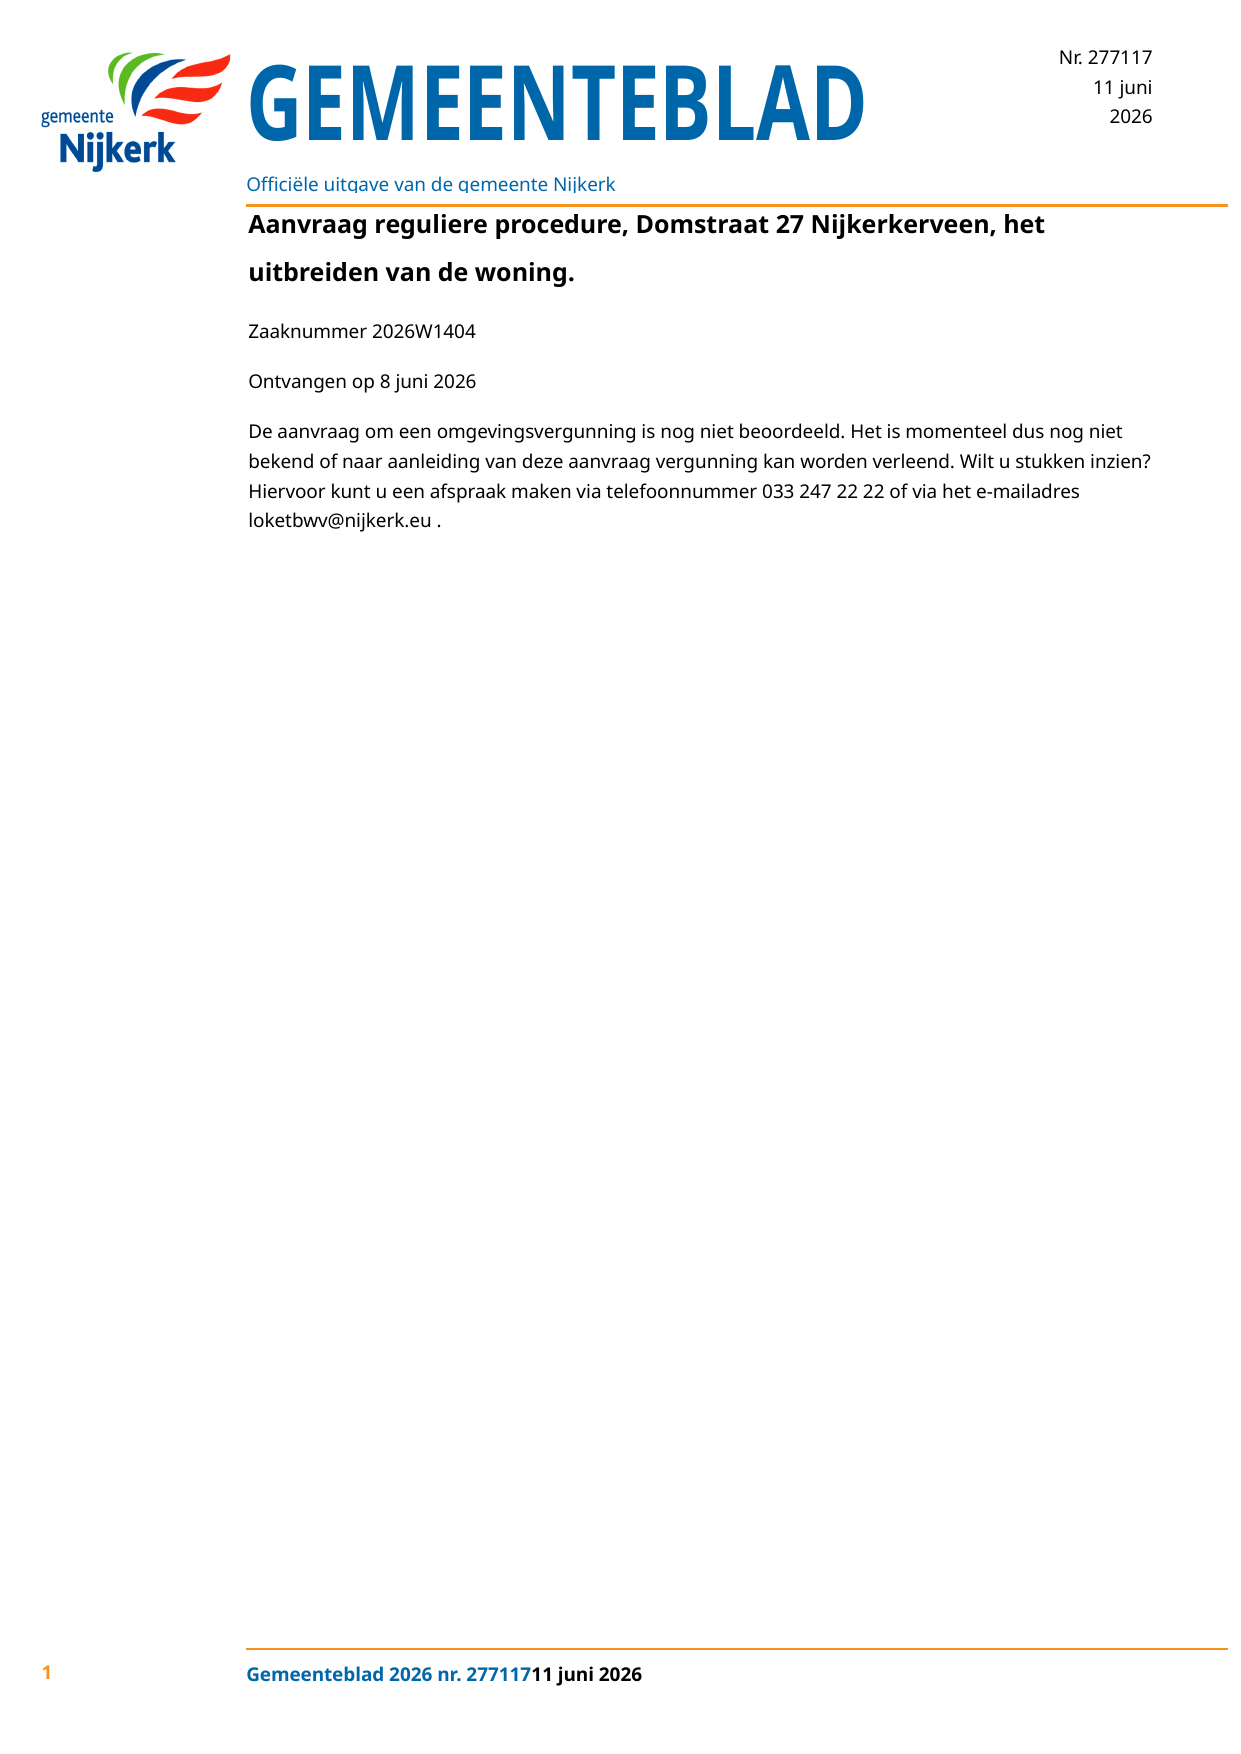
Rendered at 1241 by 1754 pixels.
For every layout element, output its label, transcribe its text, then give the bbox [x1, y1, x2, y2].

text Ontvangen op 8 juni 2026 [248, 368, 1152, 394]
picture [41, 47, 231, 172]
text Zaaknummer 2026W1404 [248, 318, 1152, 344]
text Aanvraag reguliere procedure, Domstraat 27 Nijkerkerveen, het uitbreiden van de woning. [248, 207, 1152, 288]
text De aanvraag om een omgevingsvergunning is nog niet beoordeeld. Het is momenteel dus nog niet bekend of naar aanleiding van deze aanvraag vergunning kan worden verleend. Wilt u stukken inzien? Hiervoor kunt u een afspraak maken via telefoonnummer 033 247 22 22 of via het e-mailadres loketbwv@nijkerk.eu . [248, 419, 1152, 533]
